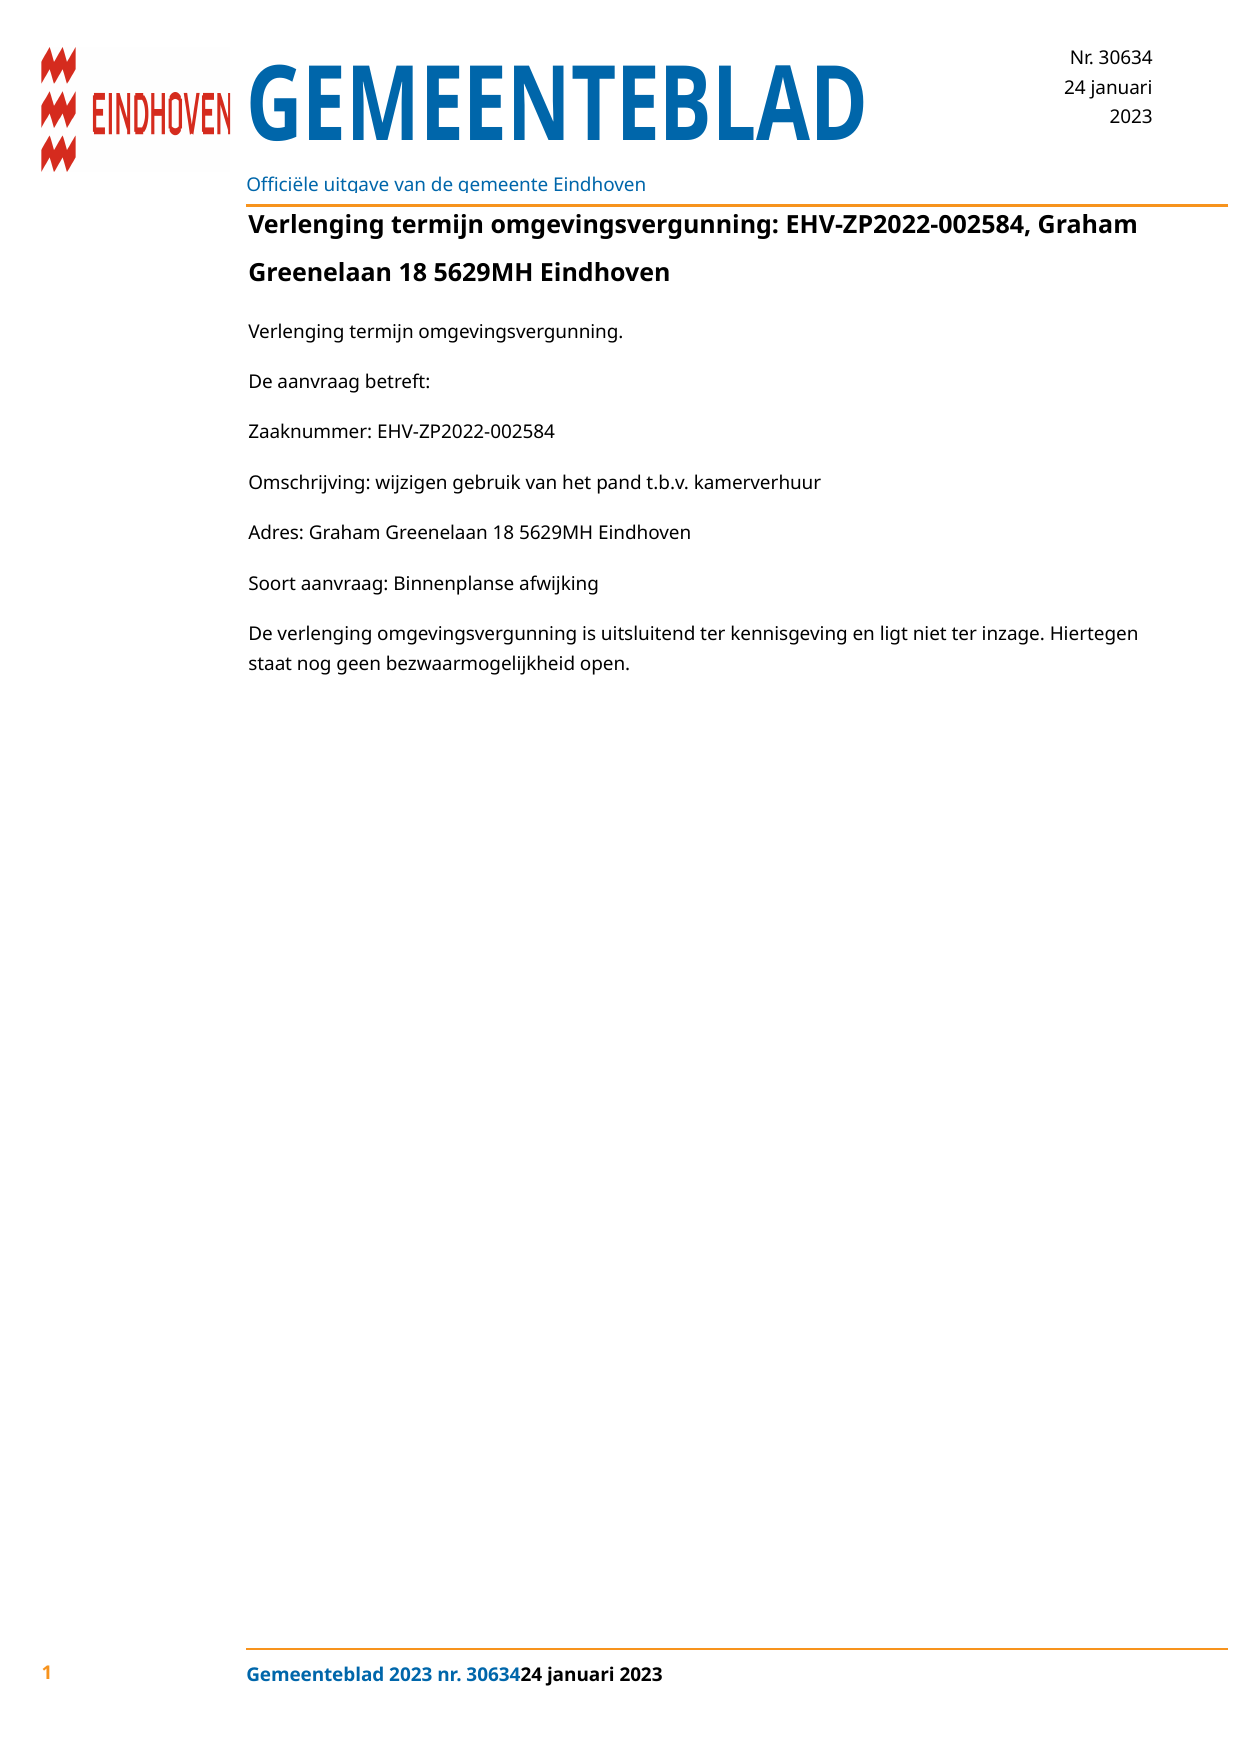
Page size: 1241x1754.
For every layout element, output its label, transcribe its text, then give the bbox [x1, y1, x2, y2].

text De verlenging omgevingsvergunning is uitsluitend ter kennisgeving en ligt niet ter inzage. Hiertegen staat nog geen bezwaarmogelijkheid open. [248, 620, 1152, 676]
text Verlenging termijn omgevingsvergunning: EHV-ZP2022-002584, Graham Greenelaan 18 5629MH Eindhoven [248, 207, 1152, 288]
text Verlenging termijn omgevingsvergunning. [248, 318, 1152, 344]
text Omschrijving: wijzigen gebruik van het pand t.b.v. kamerverhuur [248, 469, 1152, 495]
text Soort aanvraag: Binnenplanse afwijking [248, 570, 1152, 596]
picture [41, 47, 231, 172]
text Zaaknummer: EHV-ZP2022-002584 [248, 419, 1152, 444]
text De aanvraag betreft: [248, 368, 1152, 394]
text Adres: Graham Greenelaan 18 5629MH Eindhoven [248, 519, 1152, 545]
